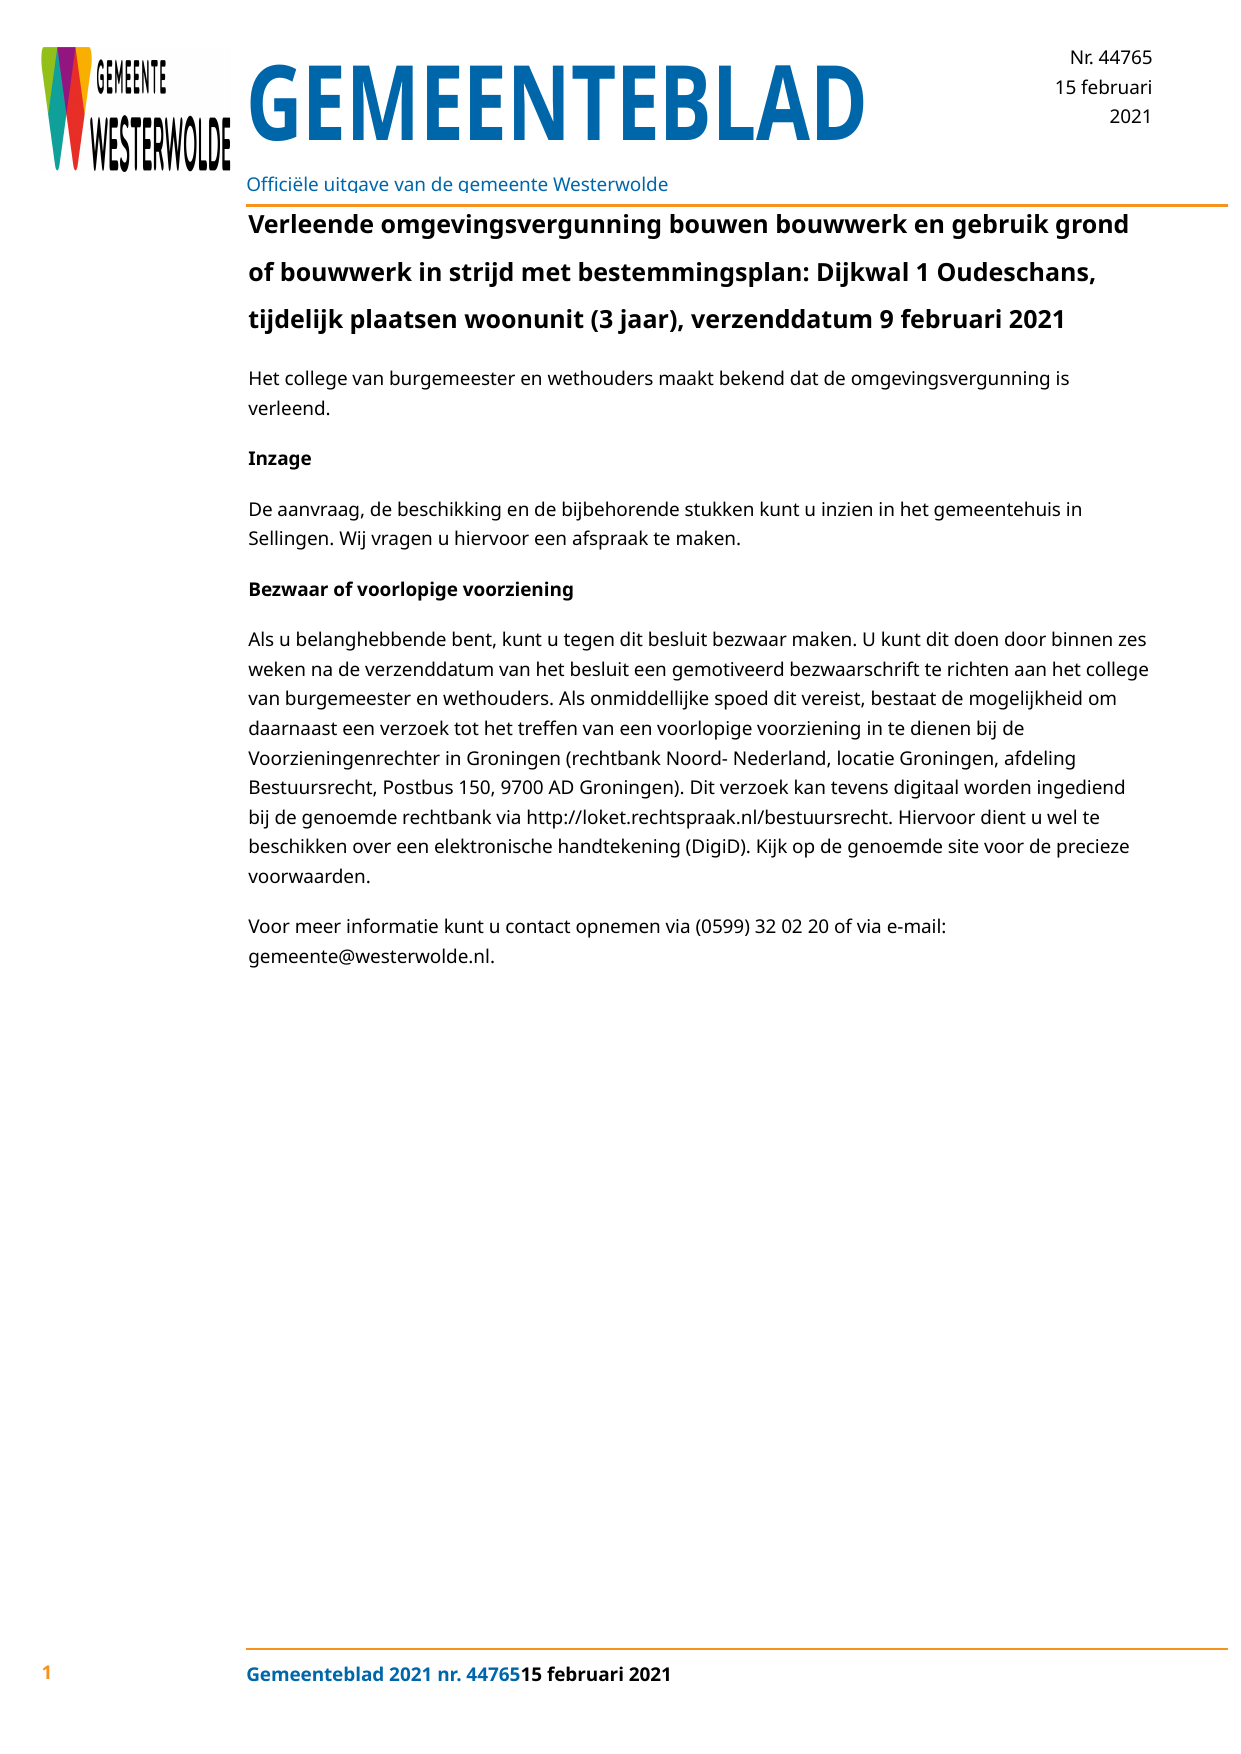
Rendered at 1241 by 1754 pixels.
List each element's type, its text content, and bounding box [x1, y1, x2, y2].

text Het college van burgemeester en wethouders maakt bekend dat de omgevingsvergunning is verleend. [248, 366, 1152, 421]
text Inzage [248, 446, 1152, 471]
picture [41, 47, 231, 172]
text De aanvraag, de beschikking en de bijbehorende stukken kunt u inzien in het gemeentehuis in Sellingen. Wij vragen u hiervoor een afspraak te maken. [248, 496, 1152, 551]
text Bezwaar of voorlopige voorziening [248, 576, 1152, 602]
text Verleende omgevingsvergunning bouwen bouwwerk en gebruik grond of bouwwerk in strijd met bestemmingsplan: Dijkwal 1 Oudeschans, tijdelijk plaatsen woonunit (3 jaar), verzenddatum 9 februari 2021 [248, 207, 1152, 336]
text Voor meer informatie kunt u contact opnemen via (0599) 32 02 20 of via e-mail: gemeente@westerwolde.nl. [248, 913, 1152, 969]
text Als u belanghebbende bent, kunt u tegen dit besluit bezwaar maken. U kunt dit doen door binnen zes weken na de verzenddatum van het besluit een gemotiveerd bezwaarschrift te richten aan het college van burgemeester en wethouders. Als onmiddellijke spoed dit vereist, bestaat de mogelijkheid om daarnaast een verzoek tot het treffen van een voorlopige voorziening in te dienen bij de Voorzieningenrechter in Groningen (rechtbank Noord- Nederland, locatie Groningen, afdeling Bestuursrecht, Postbus 150, 9700 AD Groningen). Dit verzoek kan tevens digitaal worden ingediend bij de genoemde rechtbank via http://loket.rechtspraak.nl/bestuursrecht. Hiervoor dient u wel te beschikken over een elektronische handtekening (DigiD). Kijk op de genoemde site voor de precieze voorwaarden. [248, 626, 1152, 889]
